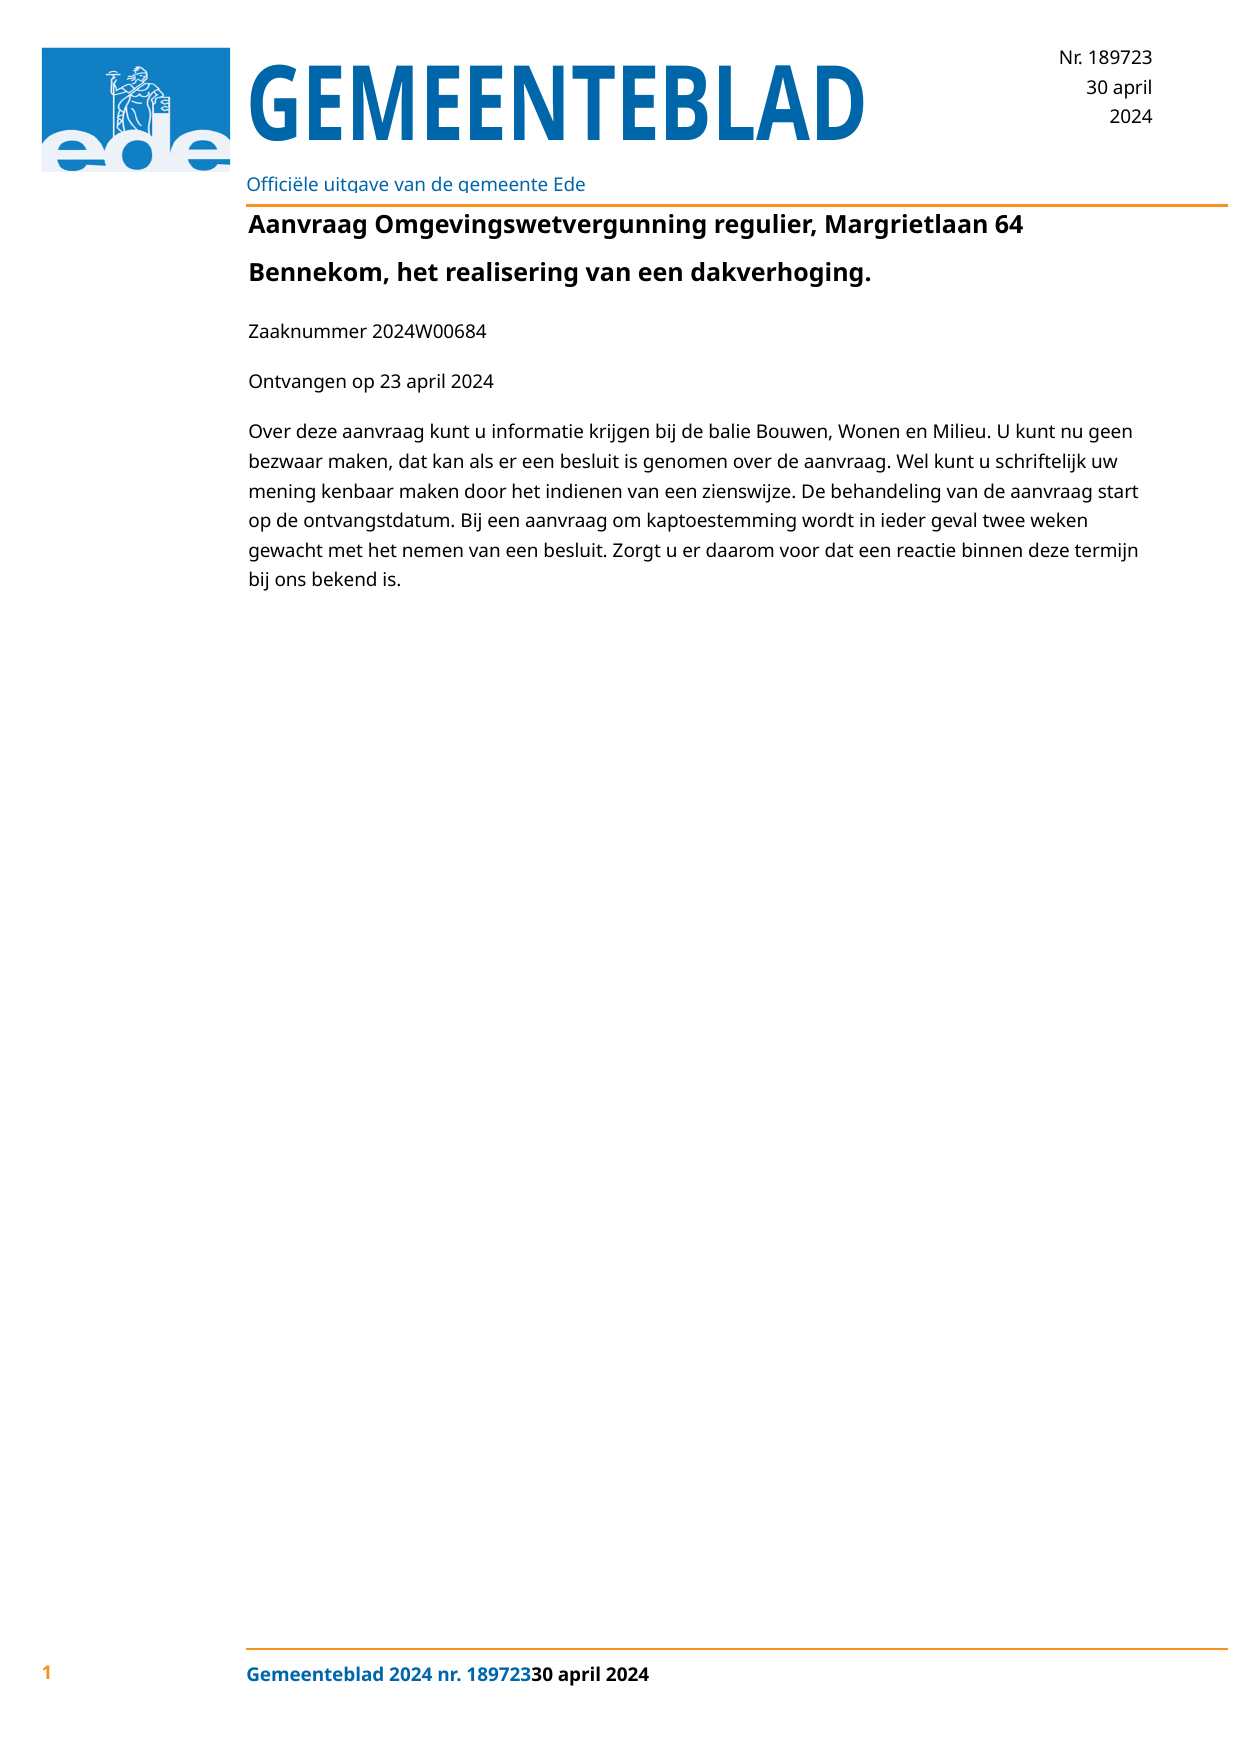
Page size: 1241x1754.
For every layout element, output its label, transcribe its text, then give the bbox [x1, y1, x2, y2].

text Aanvraag Omgevingswetvergunning regulier, Margrietlaan 64 Bennekom, het realisering van een dakverhoging. [248, 207, 1152, 288]
text Zaaknummer 2024W00684 [248, 318, 1152, 344]
text Ontvangen op 23 april 2024 [248, 368, 1152, 394]
picture [41, 47, 231, 172]
text Over deze aanvraag kunt u informatie krijgen bij de balie Bouwen, Wonen en Milieu. U kunt nu geen bezwaar maken, dat kan als er een besluit is genomen over de aanvraag. Wel kunt u schriftelijk uw mening kenbaar maken door het indienen van een zienswijze. De behandeling van de aanvraag start op de ontvangstdatum. Bij een aanvraag om kaptoestemming wordt in ieder geval twee weken gewacht met het nemen van een besluit. Zorgt u er daarom voor dat een reactie binnen deze termijn bij ons bekend is. [248, 419, 1152, 592]
